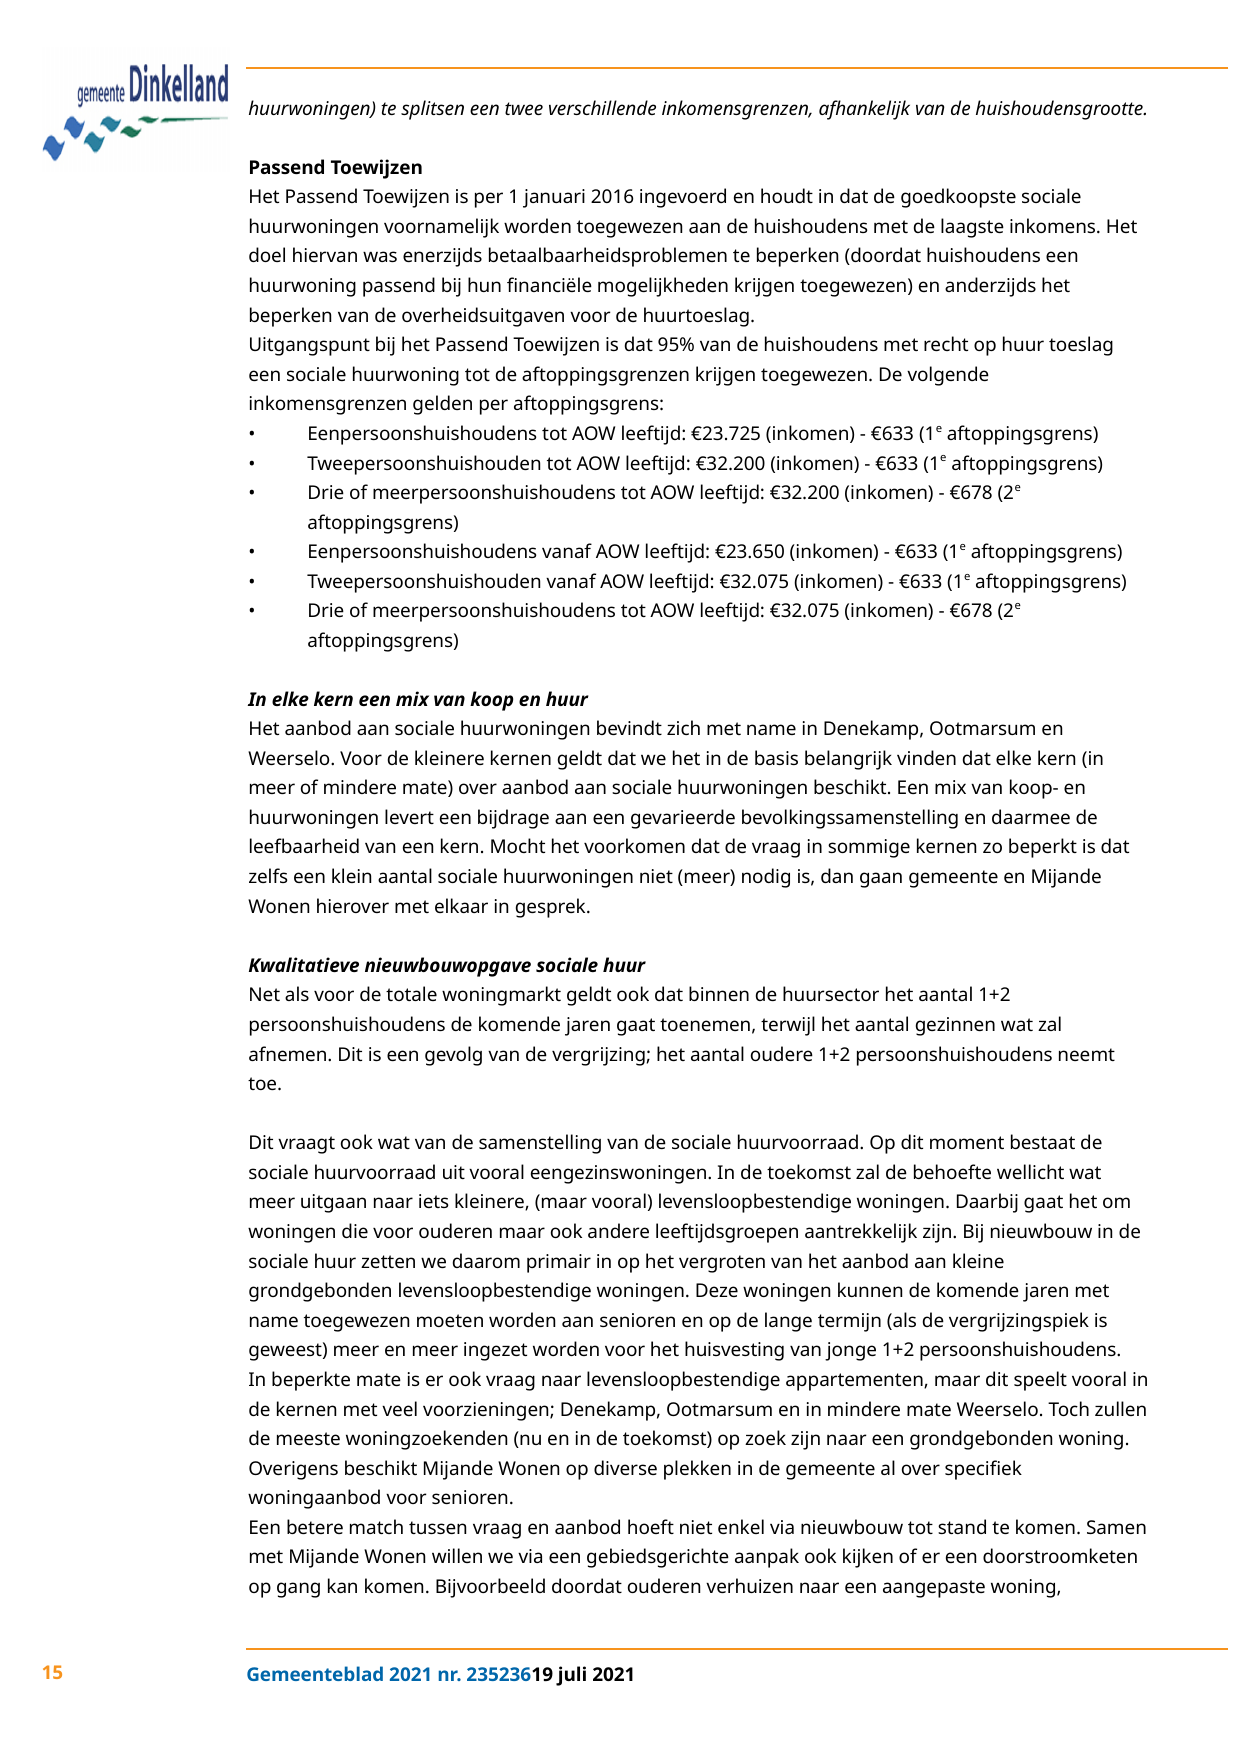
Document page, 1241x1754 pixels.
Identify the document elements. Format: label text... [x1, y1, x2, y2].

text Dit vraagt ook wat van de samenstelling van de sociale huurvoorraad. Op dit moment bestaat de sociale huurvoorraad uit vooral eengezinswoningen. In de toekomst zal de behoefte wellicht wat meer uitgaan naar iets kleinere, (maar vooral) levensloopbestendige woningen. Daarbij gaat het om woningen die voor ouderen maar ook andere leeftijdsgroepen aantrekkelijk zijn. Bij nieuwbouw in de sociale huur zetten we daarom primair in op het vergroten van het aanbod aan kleine grondgebonden levensloopbestendige woningen. Deze woningen kunnen de komende jaren met name toegewezen moeten worden aan senioren en op de lange termijn (als de vergrijzingspiek is geweest) meer en meer ingezet worden voor het huisvesting van jonge 1+2 persoonshuishoudens. [248, 1129, 1152, 1362]
text Net als voor de totale woningmarkt geldt ook dat binnen de huursector het aantal 1+2 persoonshuishoudens de komende jaren gaat toenemen, terwijl het aantal gezinnen wat zal afnemen. Dit is een gevolg van de vergrijzing; het aantal oudere 1+2 persoonshuishoudens neemt toe. [248, 982, 1152, 1096]
text In beperkte mate is er ook vraag naar levensloopbestendige appartementen, maar dit speelt vooral in de kernen met veel voorzieningen; Denekamp, Ootmarsum en in mindere mate Weerselo. Toch zullen de meeste woningzoekenden (nu en in de toekomst) op zoek zijn naar een grondgebonden woning. Overigens beschikt Mijande Wonen op diverse plekken in de gemeente al over specifiek woningaanbod voor senioren. [248, 1366, 1152, 1510]
text Het aanbod aan sociale huurwoningen bevindt zich met name in Denekamp, Ootmarsum en Weerselo. Voor de kleinere kernen geldt dat we het in de basis belangrijk vinden dat elke kern (in meer of mindere mate) over aanbod aan sociale huurwoningen beschikt. Een mix van koop- en huurwoningen levert een bijdrage aan een gevarieerde bevolkingssamenstelling en daarmee de leefbaarheid van een kern. Mocht het voorkomen dat de vraag in sommige kernen zo beperkt is dat zelfs een klein aantal sociale huurwoningen niet (meer) nodig is, dan gaan gemeente en Mijande Wonen hierover met elkaar in gesprek. [248, 715, 1152, 919]
text Kwalitatieve nieuwbouwopgave sociale huur [248, 952, 1152, 978]
table_header huurwoningen) te splitsen een twee verschillende inkomensgrenzen, afhankelijk van de huishoudensgrootte. Passend Toewijzen Het Passend Toewijzen is per 1 januari 2016 ingevoerd en houdt in dat de goedkoopste sociale huurwoningen voornamelijk worden toegewezen aan de huishoudens met de laagste inkomens. Het doel hiervan was enerzijds betaalbaarheidsproblemen te beperken (doordat huishoudens een huurwoning passend bij hun financiële mogelijkheden krijgen toegewezen) en anderzijds het beperken van de overheidsuitgaven voor de huurtoeslag. Uitgangspunt bij het Passend Toewijzen is dat 95% van de huishoudens met recht op huur toeslag een sociale huurwoning tot de aftoppingsgrenzen krijgen toegewezen. De volgende inkomensgrenzen gelden per aftoppingsgrens: Eenpersoonshuishoudens tot AOW leeftijd: €23.725 (inkomen) - €633 (1e aftoppingsgrens) Tweepersoonshuishouden tot AOW leeftijd: €32.200 (inkomen) - €633 (1e aftoppingsgrens) Drie of meerpersoonshuishoudens tot AOW leeftijd: €32.200 (inkomen) - €678 (2e aftoppingsgrens) Eenpersoonshuishoudens vanaf AOW leeftijd: €23.650 (inkomen) - €633 (1e aftoppingsgrens) Tweepersoonshuishouden vanaf AOW leeftijd: €32.075 (inkomen) - €633 (1e aftoppingsgrens) Drie of meerpersoonshuishoudens tot AOW leeftijd: €32.075 (inkomen) - €678 (2e aftoppingsgrens) [248, 95, 1152, 653]
picture [41, 47, 231, 172]
text Een betere match tussen vraag en aanbod hoeft niet enkel via nieuwbouw tot stand te komen. Samen met Mijande Wonen willen we via een gebiedsgerichte aanpak ook kijken of er een doorstroomketen op gang kan komen. Bijvoorbeeld doordat ouderen verhuizen naar een aangepaste woning, [248, 1514, 1152, 1599]
text In elke kern een mix van koop en huur [248, 686, 1152, 712]
